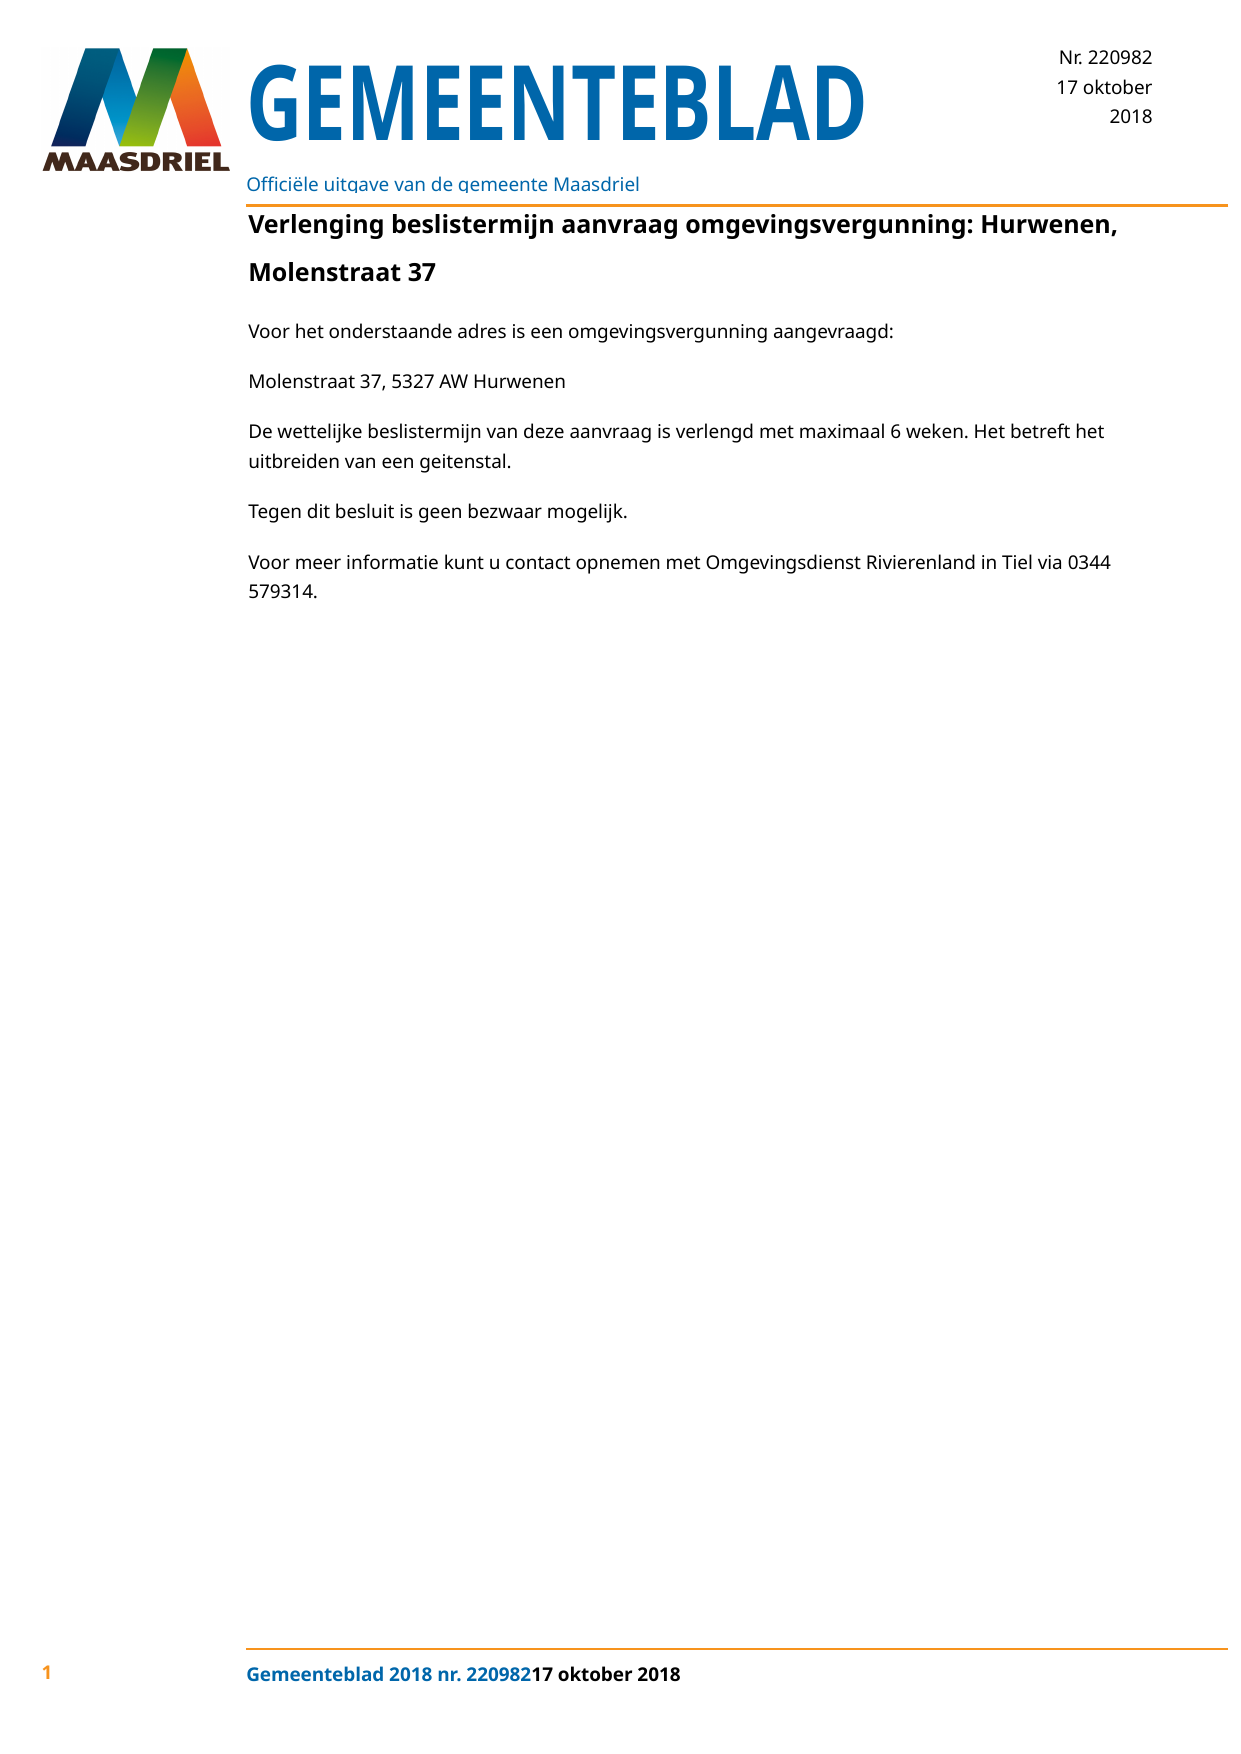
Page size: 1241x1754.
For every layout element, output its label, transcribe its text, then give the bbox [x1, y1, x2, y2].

text Tegen dit besluit is geen bezwaar mogelijk. [248, 499, 1152, 524]
text Voor het onderstaande adres is een omgevingsvergunning aangevraagd: [248, 318, 1152, 344]
text Voor meer informatie kunt u contact opnemen met Omgevingsdienst Rivierenland in Tiel via 0344 579314. [248, 549, 1152, 604]
text Molenstraat 37, 5327 AW Hurwenen [248, 368, 1152, 394]
picture [41, 47, 231, 172]
text De wettelijke beslistermijn van deze aanvraag is verlengd met maximaal 6 weken. Het betreft het uitbreiden van een geitenstal. [248, 419, 1152, 474]
text Verlenging beslistermijn aanvraag omgevingsvergunning: Hurwenen, Molenstraat 37 [248, 207, 1152, 288]
